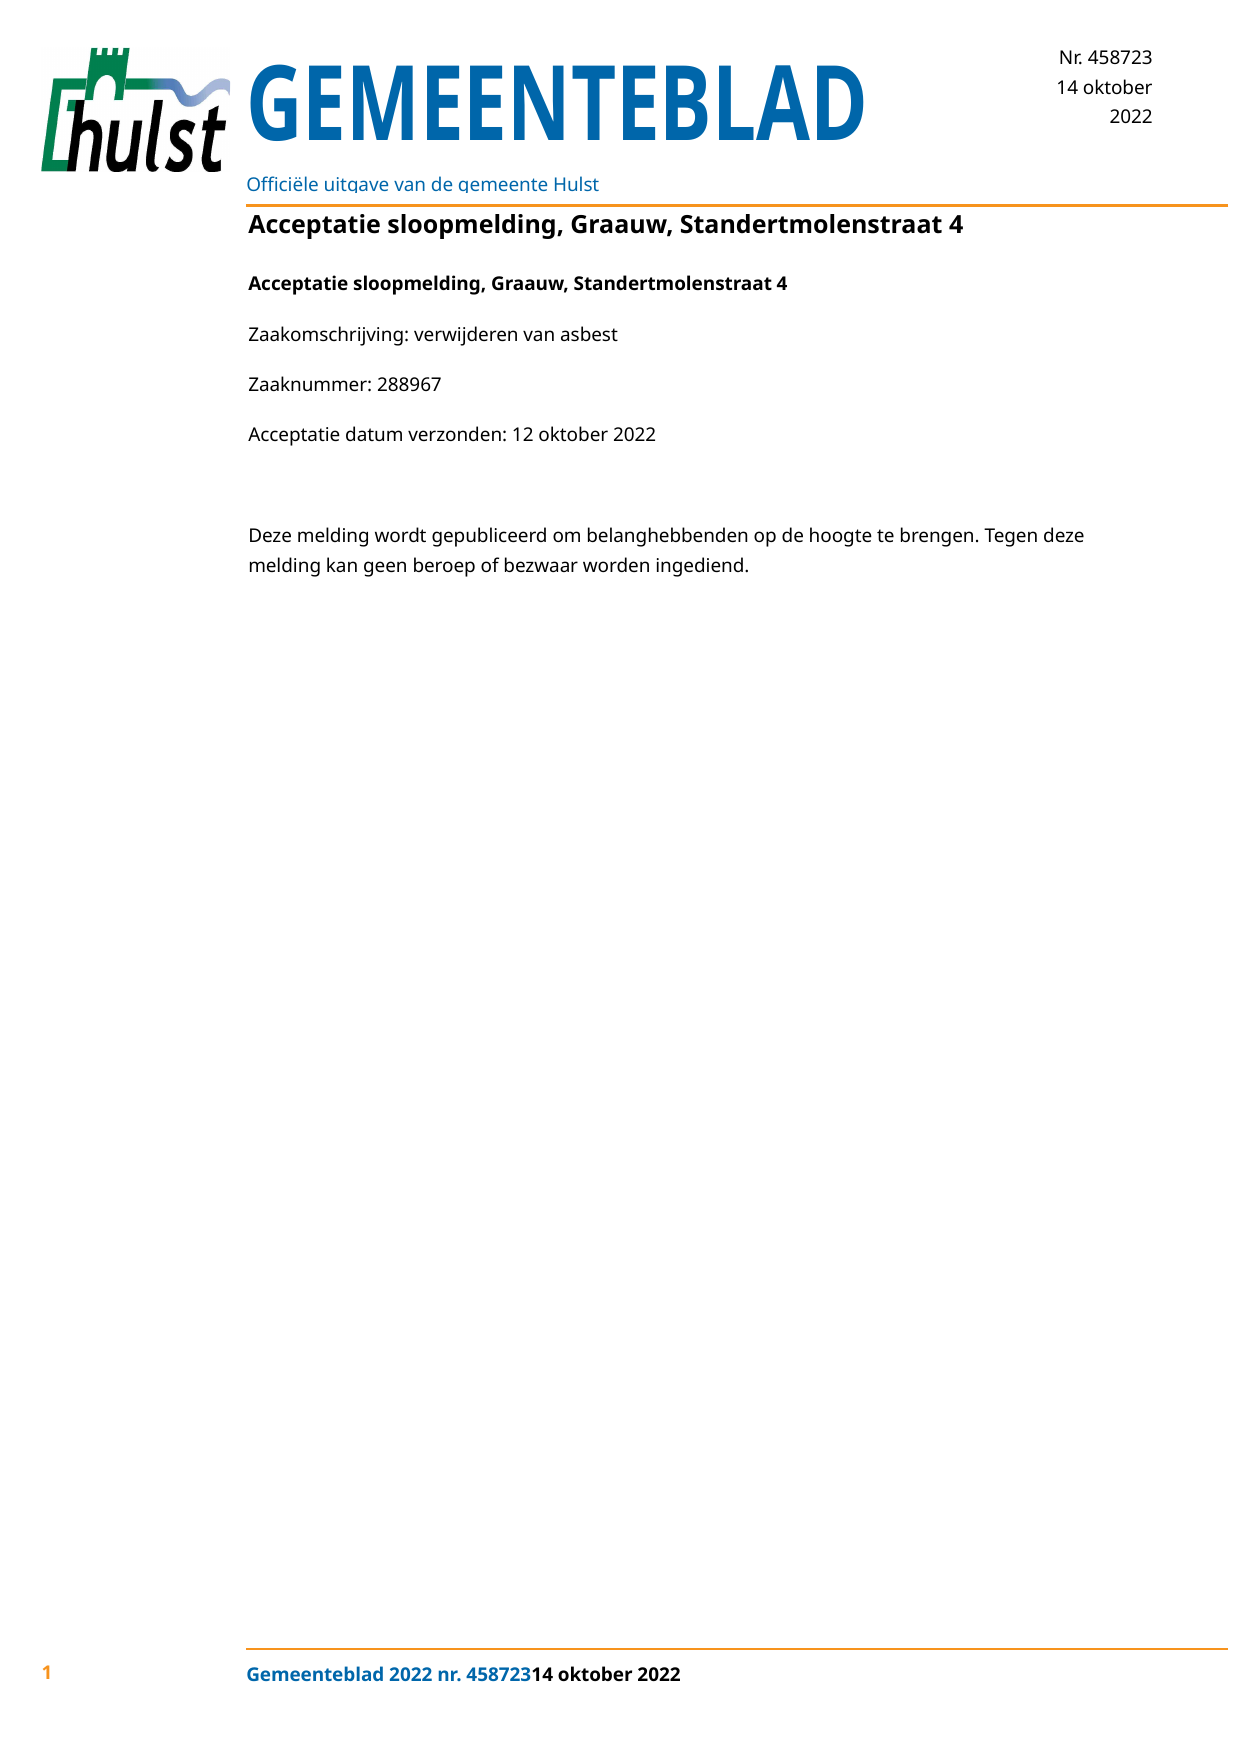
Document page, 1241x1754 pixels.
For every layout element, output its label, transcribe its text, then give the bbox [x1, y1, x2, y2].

text Acceptatie sloopmelding, Graauw, Standertmolenstraat 4 [248, 270, 1152, 296]
picture [41, 47, 231, 172]
text Zaakomschrijving: verwijderen van asbest [248, 321, 1152, 346]
text Acceptatie sloopmelding, Graauw, Standertmolenstraat 4 [248, 207, 1152, 241]
text Acceptatie datum verzonden: 12 oktober 2022 [248, 422, 1152, 447]
text Deze melding wordt gepubliceerd om belanghebbenden op de hoogte te brengen. Tegen deze melding kan geen beroep of bezwaar worden ingediend. [248, 522, 1152, 578]
text Zaaknummer: 288967 [248, 371, 1152, 397]
